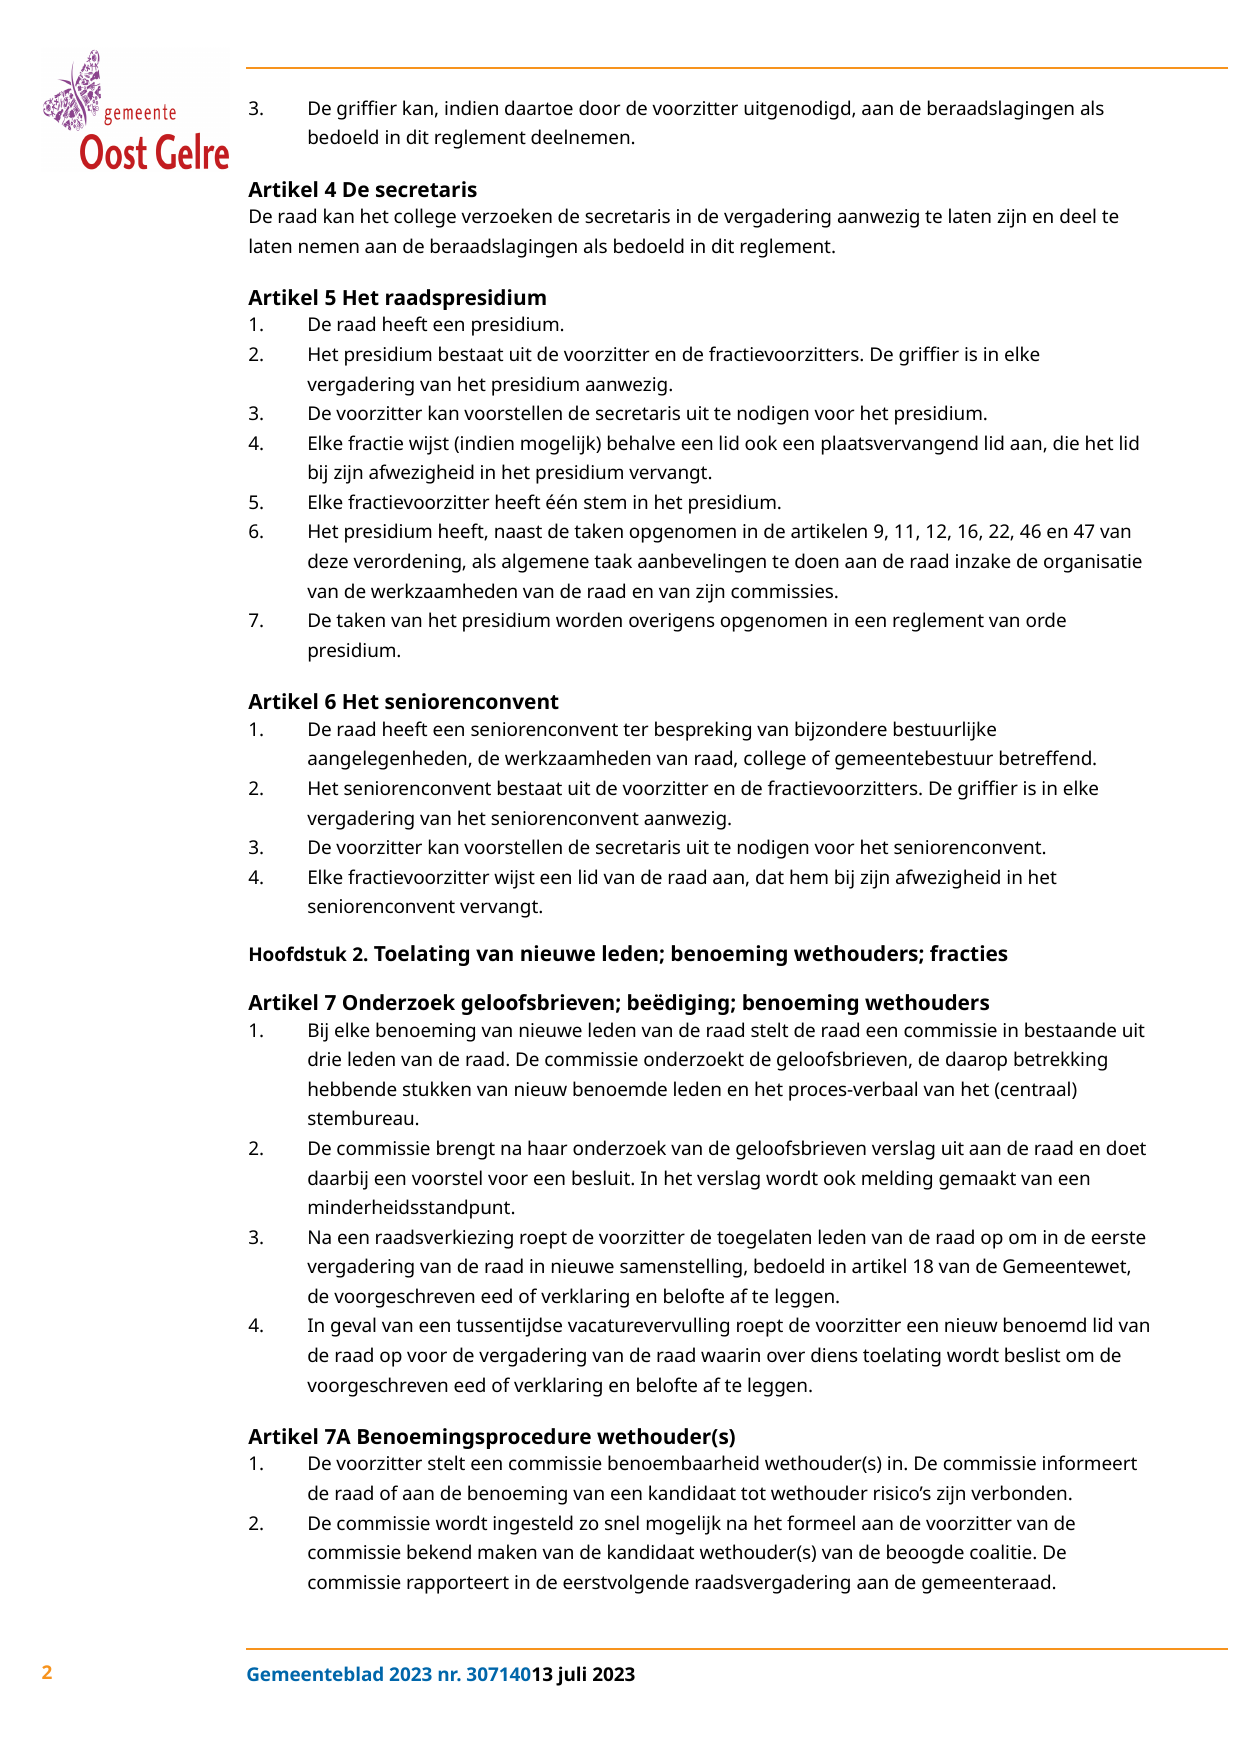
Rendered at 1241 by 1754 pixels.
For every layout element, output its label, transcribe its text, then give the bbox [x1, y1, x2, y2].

list De commissie brengt na haar onderzoek van de geloofsbrieven verslag uit aan de raad en doet daarbij een voorstel voor een besluit. In het verslag wordt ook melding gemaakt van een minderheidsstandpunt. [248, 1135, 1152, 1220]
list Elke fractie wijst (indien mogelijk) behalve een lid ook een plaatsvervangend lid aan, die het lid bij zijn afwezigheid in het presidium vervangt. [248, 430, 1152, 485]
text Artikel 5 Het raadspresidium [248, 283, 1152, 312]
list De voorzitter kan voorstellen de secretaris uit te nodigen voor het seniorenconvent. [248, 834, 1152, 860]
list In geval van een tussentijdse vacaturevervulling roept de voorzitter een nieuw benoemd lid van de raad op voor de vergadering van de raad waarin over diens toelating wordt beslist om de voorgeschreven eed of verklaring en belofte af te leggen. [248, 1313, 1152, 1397]
list De voorzitter stelt een commissie benoembaarheid wethouder(s) in. De commissie informeert de raad of aan de benoeming van een kandidaat tot wethouder risico’s zijn verbonden. [248, 1451, 1152, 1506]
list Het seniorenconvent bestaat uit de voorzitter en de fractievoorzitters. De griffier is in elke vergadering van het seniorenconvent aanwezig. [248, 775, 1152, 830]
list De raad heeft een presidium. [248, 312, 1152, 337]
list Elke fractievoorzitter wijst een lid van de raad aan, dat hem bij zijn afwezigheid in het seniorenconvent vervangt. [248, 864, 1152, 919]
list Het presidium bestaat uit de voorzitter en de fractievoorzitters. De griffier is in elke vergadering van het presidium aanwezig. [248, 341, 1152, 397]
text Artikel 7 Onderzoek geloofsbrieven; beëdiging; benoeming wethouders [248, 988, 1152, 1017]
list Elke fractievoorzitter heeft één stem in het presidium. [248, 489, 1152, 515]
list De griffier kan, indien daartoe door de voorzitter uitgenodigd, aan de beraadslagingen als bedoeld in dit reglement deelnemen. [248, 95, 1152, 150]
list Na een raadsverkiezing roept de voorzitter de toegelaten leden van de raad op om in de eerste vergadering van de raad in nieuwe samenstelling, bedoeld in artikel 18 van de Gemeentewet, de voorgeschreven eed of verklaring en belofte af te leggen. [248, 1224, 1152, 1309]
list Het presidium heeft, naast de taken opgenomen in de artikelen 9, 11, 12, 16, 22, 46 en 47 van deze verordening, als algemene taak aanbevelingen te doen aan de raad inzake de organisatie van de werkzaamheden van de raad en van zijn commissies. [248, 519, 1152, 604]
list De taken van het presidium worden overigens opgenomen in een reglement van orde presidium. [248, 607, 1152, 663]
text Artikel 6 Het seniorenconvent [248, 687, 1152, 716]
picture [41, 47, 231, 172]
text Hoofdstuk 2. Toelating van nieuwe leden; benoeming wethouders; fracties [248, 939, 1152, 967]
text Artikel 7A Benoemingsprocedure wethouder(s) [248, 1422, 1152, 1451]
list Bij elke benoeming van nieuwe leden van de raad stelt de raad een commissie in bestaande uit drie leden van de raad. De commissie onderzoekt de geloofsbrieven, de daarop betrekking hebbende stukken van nieuw benoemde leden en het proces-verbaal van het (centraal) stembureau. [248, 1017, 1152, 1131]
text Artikel 4 De secretaris [248, 175, 1152, 203]
list De commissie wordt ingesteld zo snel mogelijk na het formeel aan de voorzitter van de commissie bekend maken van de kandidaat wethouder(s) van de beoogde coalitie. De commissie rapporteert in de eerstvolgende raadsvergadering aan de gemeenteraad. [248, 1510, 1152, 1595]
list De voorzitter kan voorstellen de secretaris uit te nodigen voor het presidium. [248, 400, 1152, 426]
list De raad heeft een seniorenconvent ter bespreking van bijzondere bestuurlijke aangelegenheden, de werkzaamheden van raad, college of gemeentebestuur betreffend. [248, 716, 1152, 771]
text De raad kan het college verzoeken de secretaris in de vergadering aanwezig te laten zijn en deel te laten nemen aan de beraadslagingen als bedoeld in dit reglement. [248, 203, 1152, 258]
